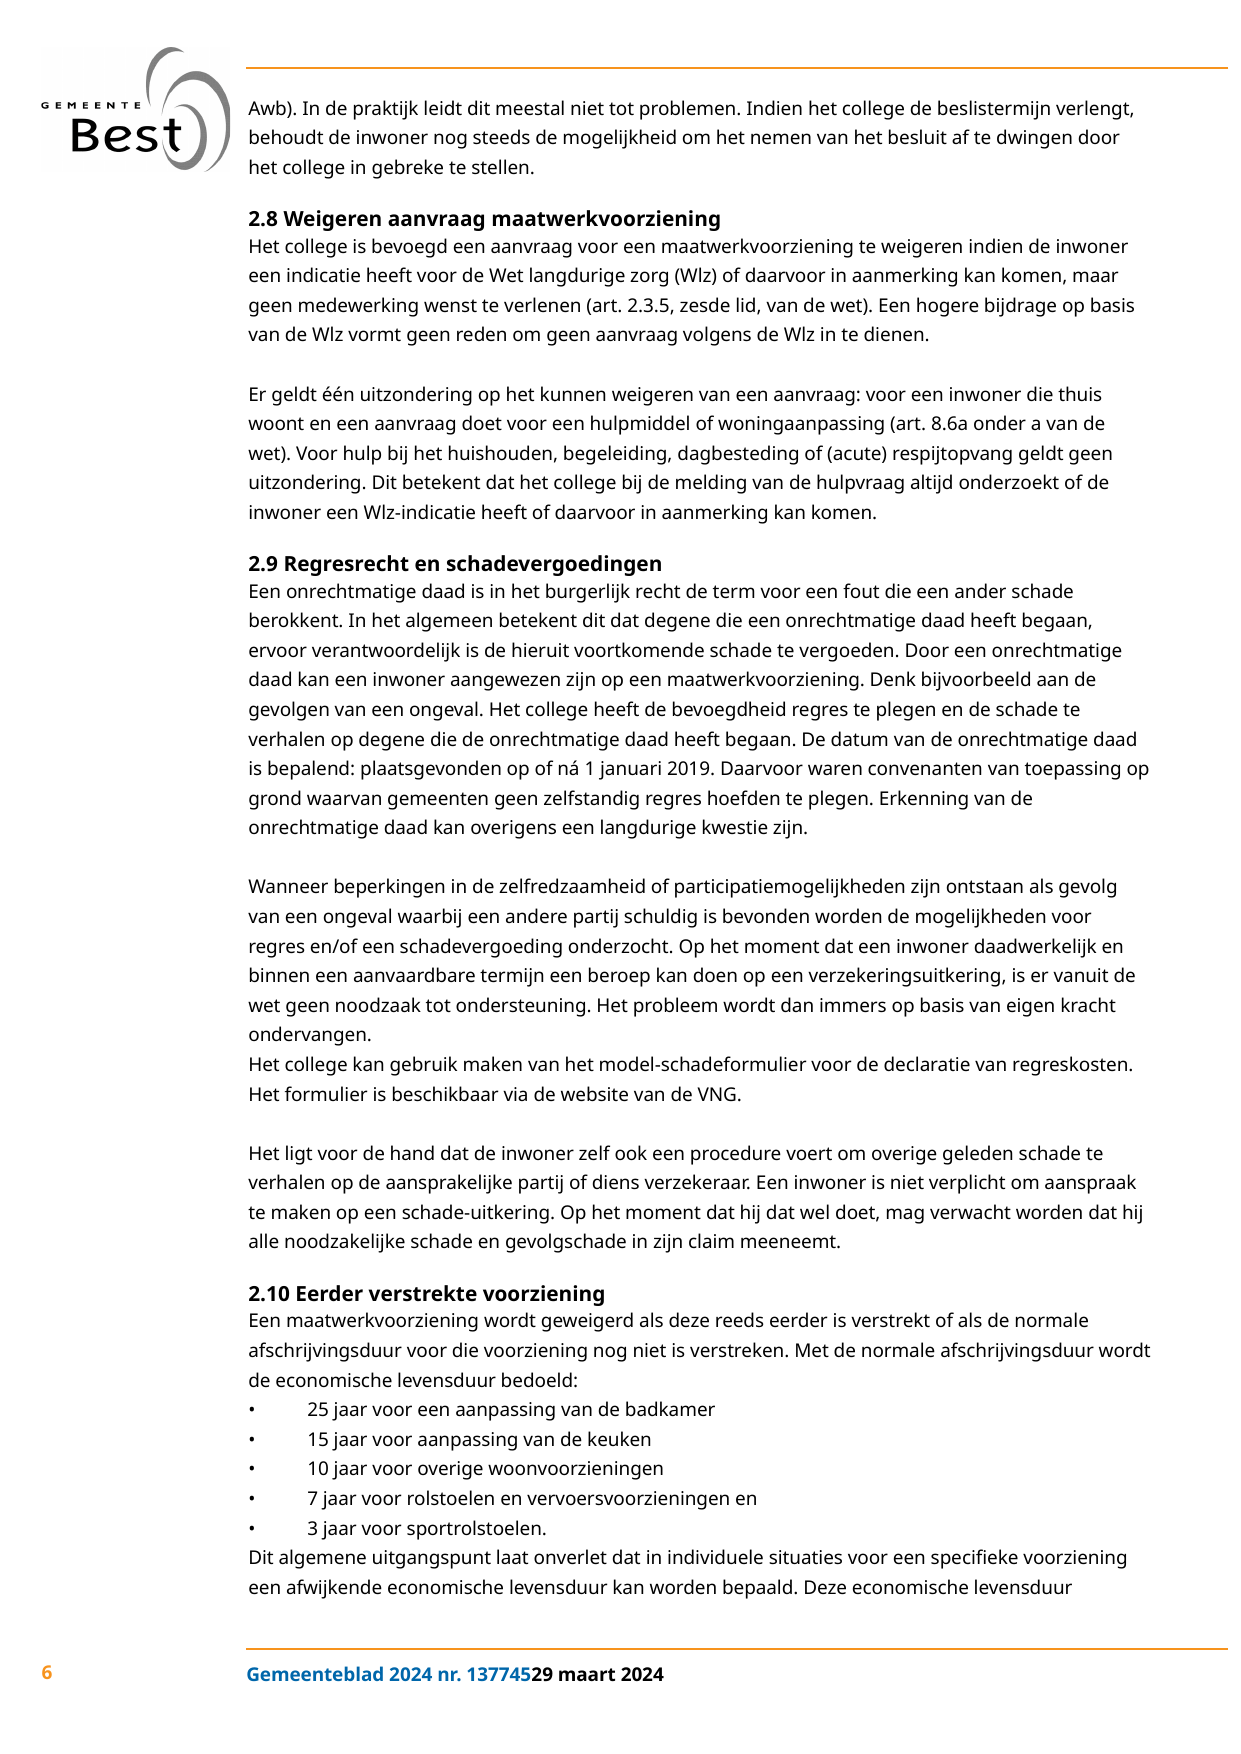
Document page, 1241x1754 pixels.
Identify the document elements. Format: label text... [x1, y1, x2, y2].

text Wanneer beperkingen in de zelfredzaamheid of participatiemogelijkheden zijn ontstaan als gevolg van een ongeval waarbij een andere partij schuldig is bevonden worden de mogelijkheden voor regres en/of een schadevergoeding onderzocht. Op het moment dat een inwoner daadwerkelijk en binnen een aanvaardbare termijn een beroep kan doen op een verzekeringsuitkering, is er vanuit de wet geen noodzaak tot ondersteuning. Het probleem wordt dan immers op basis van eigen kracht ondervangen. [248, 874, 1152, 1047]
text Het ligt voor de hand dat de inwoner zelf ook een procedure voert om overige geleden schade te verhalen op de aansprakelijke partij of diens verzekeraar. Een inwoner is niet verplicht om aanspraak te maken op een schade-uitkering. Op het moment dat hij dat wel doet, mag verwacht worden dat hij alle noodzakelijke schade en gevolgschade in zijn claim meeneemt. [248, 1140, 1152, 1254]
text Er geldt één uitzondering op het kunnen weigeren van een aanvraag: voor een inwoner die thuis woont en een aanvraag doet voor een hulpmiddel of woningaanpassing (art. 8.6a onder a van de wet). Voor hulp bij het huishouden, begeleiding, dagbesteding of (acute) respijtopvang geldt geen uitzondering. Dit betekent dat het college bij de melding van de hulpvraag altijd onderzoekt of de inwoner een Wlz-indicatie heeft of daarvoor in aanmerking kan komen. [248, 381, 1152, 525]
text Het college is bevoegd een aanvraag voor een maatwerkvoorziening te weigeren indien de inwoner een indicatie heeft voor de Wet langdurige zorg (Wlz) of daarvoor in aanmerking kan komen, maar geen medewerking wenst te verlenen (art. 2.3.5, zesde lid, van de wet). Een hogere bijdrage op basis van de Wlz vormt geen reden om geen aanvraag volgens de Wlz in te dienen. [248, 233, 1152, 347]
text Een onrechtmatige daad is in het burgerlijk recht de term voor een fout die een ander schade berokkent. In het algemeen betekent dit dat degene die een onrechtmatige daad heeft begaan, ervoor verantwoordelijk is de hieruit voortkomende schade te vergoeden. Door een onrechtmatige daad kan een inwoner aangewezen zijn op een maatwerkvoorziening. Denk bijvoorbeeld aan de gevolgen van een ongeval. Het college heeft de bevoegdheid regres te plegen en de schade te verhalen op degene die de onrechtmatige daad heeft begaan. De datum van de onrechtmatige daad is bepalend: plaatsgevonden op of ná 1 januari 2019. Daarvoor waren convenanten van toepassing op grond waarvan gemeenten geen zelfstandig regres hoefden te plegen. Erkenning van de onrechtmatige daad kan overigens een langdurige kwestie zijn. [248, 578, 1152, 840]
text Dit algemene uitgangspunt laat onverlet dat in individuele situaties voor een specifieke voorziening een afwijkende economische levensduur kan worden bepaald. Deze economische levensduur [248, 1544, 1152, 1599]
list 3 jaar voor sportrolstoelen. [248, 1515, 1152, 1540]
text Awb). In de praktijk leidt dit meestal niet tot problemen. Indien het college de beslistermijn verlengt, behoudt de inwoner nog steeds de mogelijkheid om het nemen van het besluit af te dwingen door het college in gebreke te stellen. [248, 95, 1152, 180]
picture [41, 47, 231, 172]
text 2.8 Weigeren aanvraag maatwerkvoorziening [248, 204, 1152, 233]
list 7 jaar voor rolstoelen en vervoersvoorzieningen en [248, 1485, 1152, 1511]
list 15 jaar voor aanpassing van de keuken [248, 1426, 1152, 1452]
text Een maatwerkvoorziening wordt geweigerd als deze reeds eerder is verstrekt of als de normale afschrijvingsduur voor die voorziening nog niet is verstreken. Met de normale afschrijvingsduur wordt de economische levensduur bedoeld: [248, 1308, 1152, 1392]
list 10 jaar voor overige woonvoorzieningen [248, 1456, 1152, 1481]
text 2.9 Regresrecht en schadevergoedingen [248, 549, 1152, 578]
text 2.10 Eerder verstrekte voorziening [248, 1279, 1152, 1308]
list 25 jaar voor een aanpassing van de badkamer [248, 1396, 1152, 1422]
text Het college kan gebruik maken van het model-schadeformulier voor de declaratie van regreskosten. Het formulier is beschikbaar via de website van de VNG. [248, 1051, 1152, 1107]
